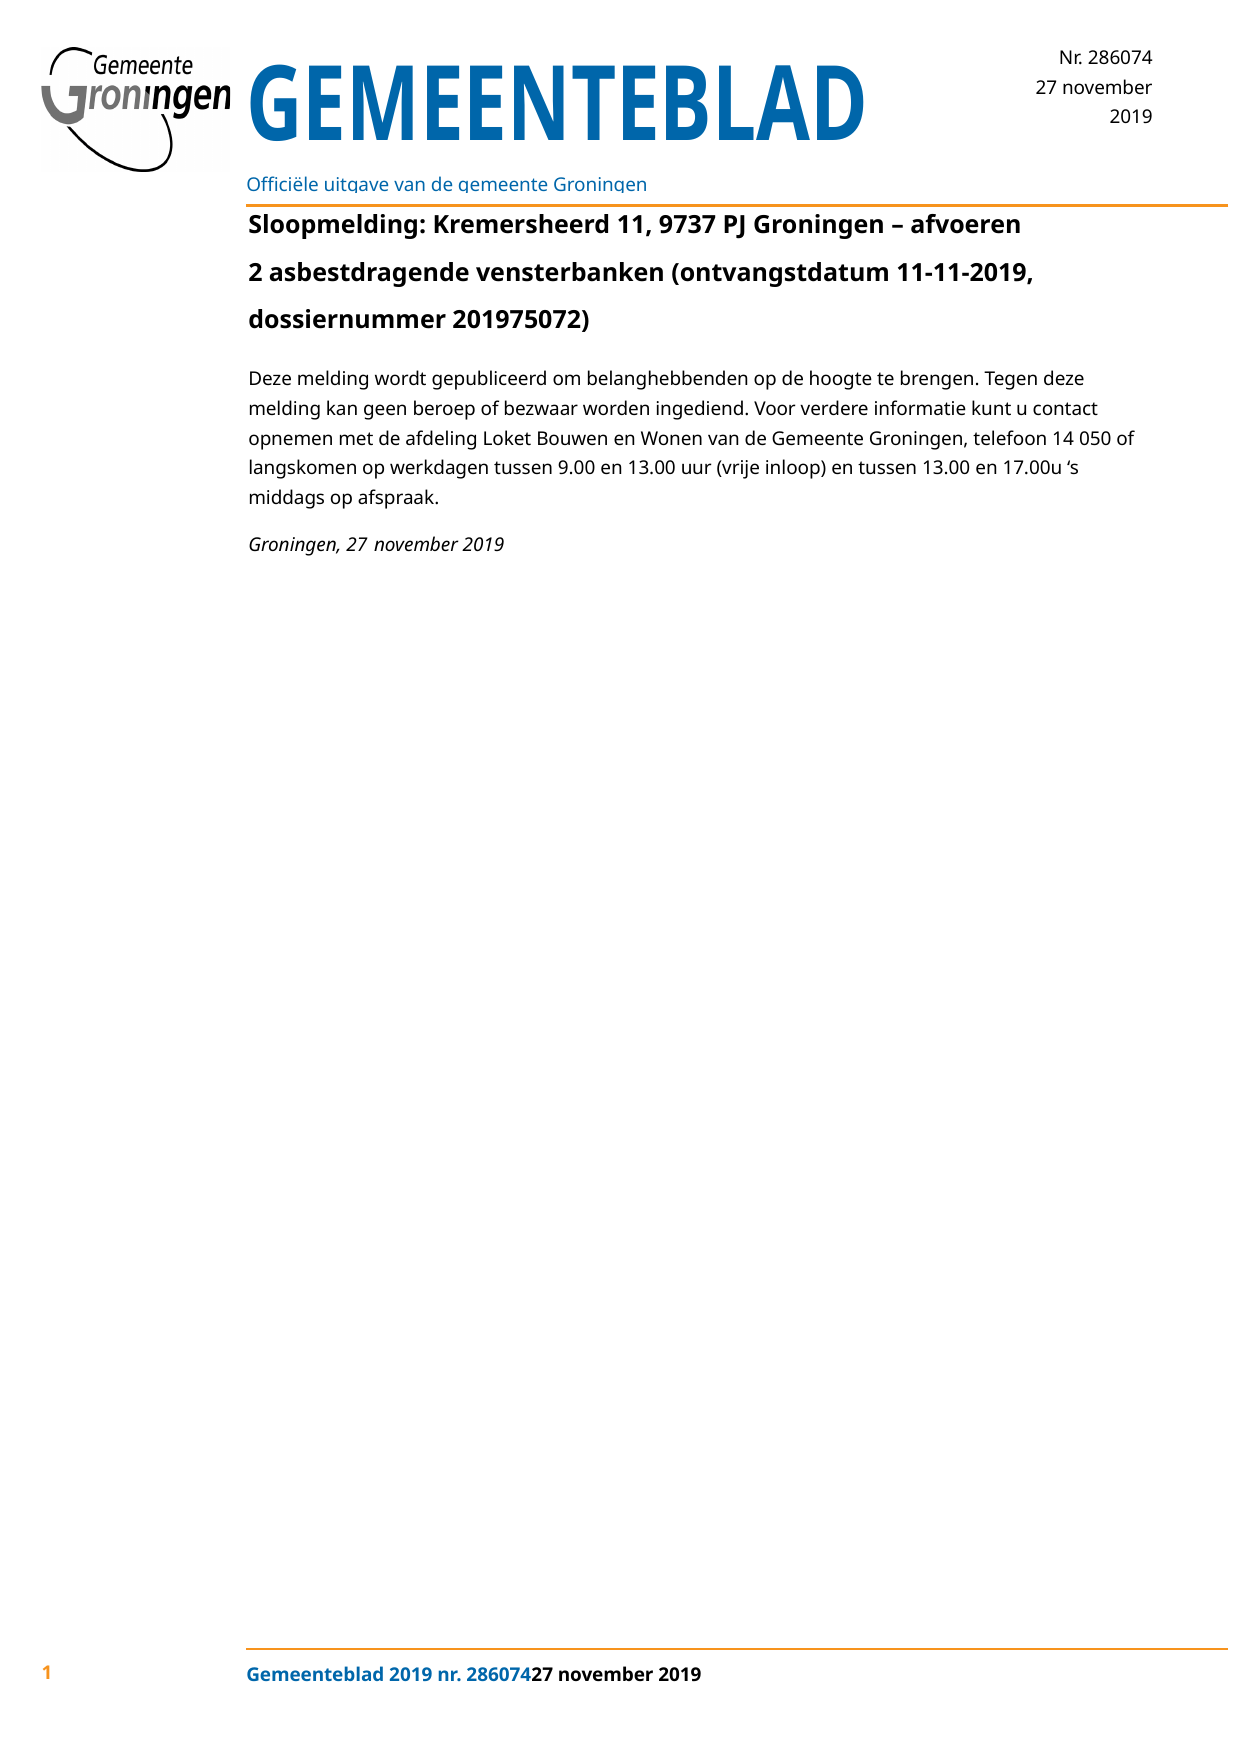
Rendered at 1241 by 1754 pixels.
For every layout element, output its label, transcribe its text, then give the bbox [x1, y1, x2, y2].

text Sloopmelding: Kremersheerd 11, 9737 PJ Groningen – afvoeren 2 asbestdragende vensterbanken (ontvangstdatum 11-11-2019, dossiernummer 201975072) [248, 207, 1152, 336]
text Groningen, 27 november 2019 [248, 532, 1152, 557]
picture [41, 47, 231, 172]
text Deze melding wordt gepubliceerd om belanghebbenden op de hoogte te brengen. Tegen deze melding kan geen beroep of bezwaar worden ingediend. Voor verdere informatie kunt u contact opnemen met de afdeling Loket Bouwen en Wonen van de Gemeente Groningen, telefoon 14 050 of langskomen op werkdagen tussen 9.00 en 13.00 uur (vrije inloop) en tussen 13.00 en 17.00u ‘s middags op afspraak. [248, 366, 1152, 509]
